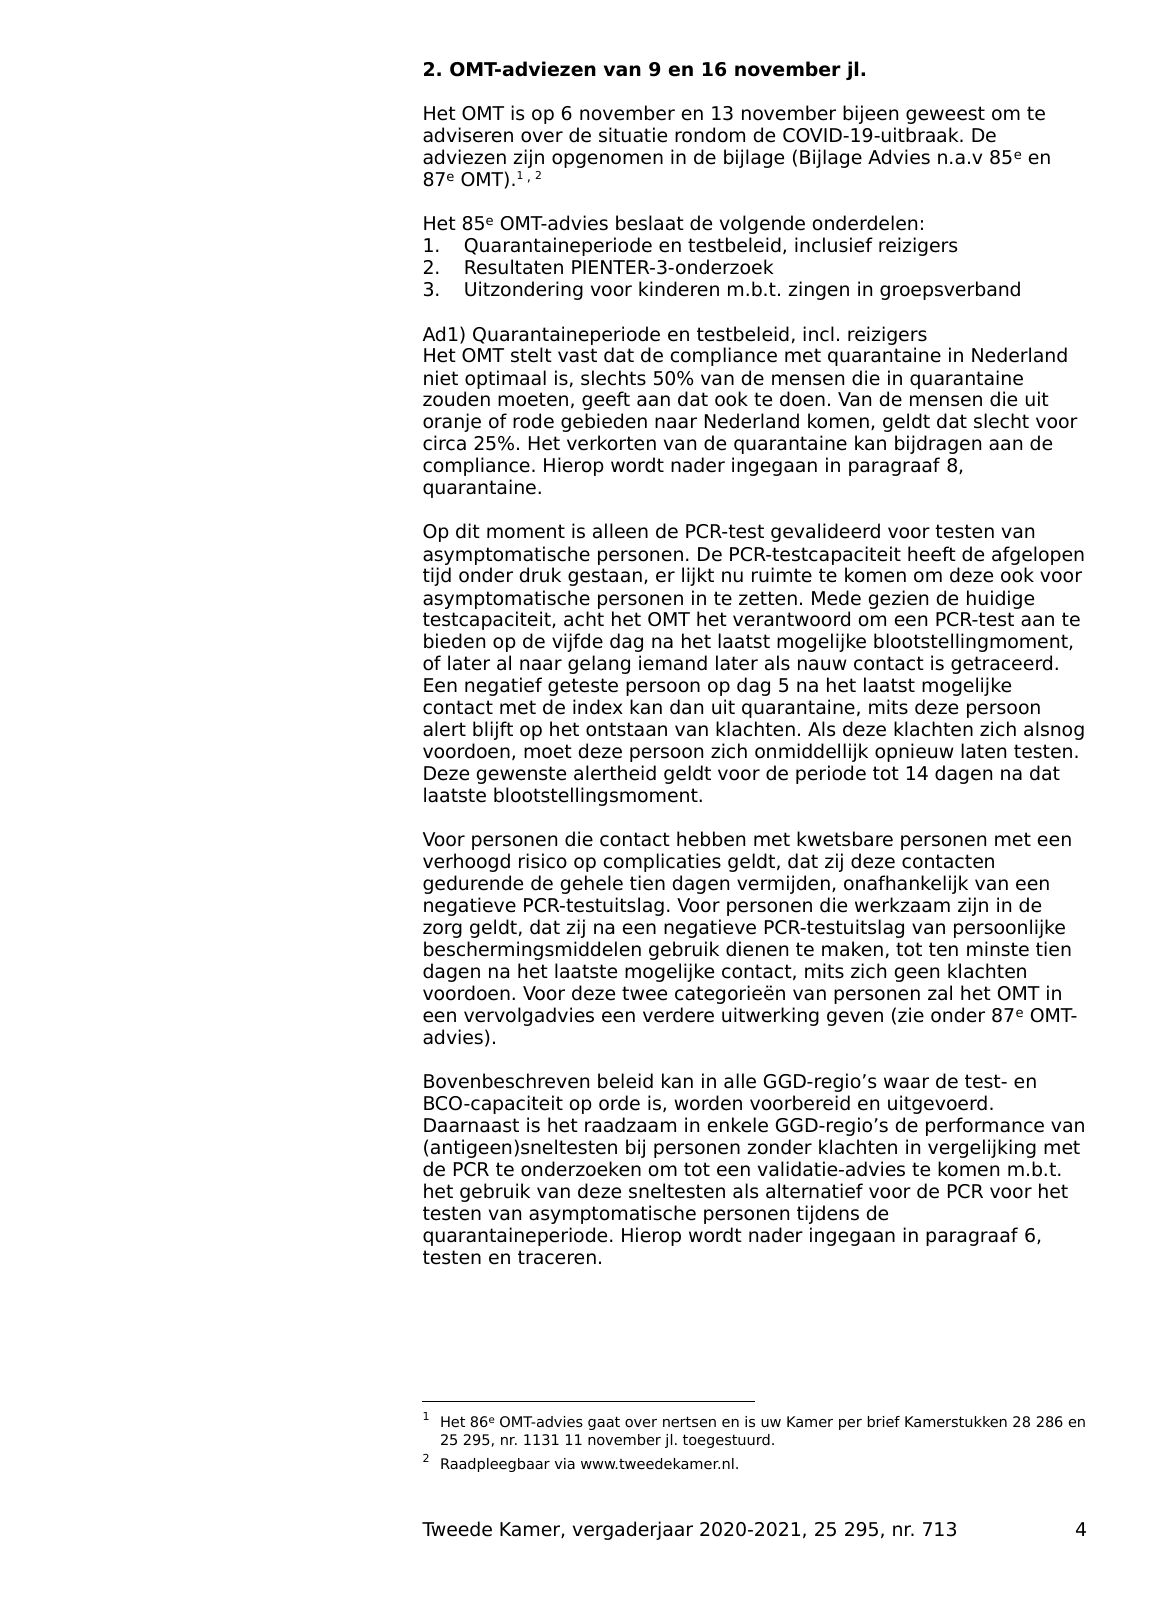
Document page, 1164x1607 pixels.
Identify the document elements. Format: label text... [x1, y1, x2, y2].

text 1. Quarantaineperiode en testbeleid, inclusief reizigers [422, 235, 1087, 257]
text Het 86e OMT-advies gaat over nertsen en is uw Kamer per brief Kamerstukken 28 286 en 25 295, nr. 1131 11 november jl. toegestuurd. [422, 1410, 1087, 1449]
text 3. Uitzondering voor kinderen m.b.t. zingen in groepsverband [422, 279, 1087, 301]
text Bovenbeschreven beleid kan in alle GGD-regio’s waar de test- en BCO-capaciteit op orde is, worden voorbereid en uitgevoerd. Daarnaast is het raadzaam in enkele GGD-regio’s de performance van (antigeen)sneltesten bij personen zonder klachten in vergelijking met de PCR te onderzoeken om tot een validatie-advies te komen m.b.t. het gebruik van deze sneltesten als alternatief voor de PCR voor het testen van asymptomatische personen tijdens de quarantaineperiode. Hierop wordt nader ingegaan in paragraaf 6, testen en traceren. [422, 1071, 1087, 1269]
text Het OMT is op 6 november en 13 november bijeen geweest om te adviseren over de situatie rondom de COVID-19-uitbraak. De adviezen zijn opgenomen in de bijlage (Bijlage Advies n.a.v 85e en 87e OMT)., [422, 103, 1087, 191]
text Voor personen die contact hebben met kwetsbare personen met een verhoogd risico op complicaties geldt, dat zij deze contacten gedurende de gehele tien dagen vermijden, onafhankelijk van een negatieve PCR-testuitslag. Voor personen die werkzaam zijn in de zorg geldt, dat zij na een negatieve PCR-testuitslag van persoonlijke beschermingsmiddelen gebruik dienen te maken, tot ten minste tien dagen na het laatste mogelijke contact, mits zich geen klachten voordoen. Voor deze twee categorieën van personen zal het OMT in een vervolgadvies een verdere uitwerking geven (zie onder 87e OMT-advies). [422, 829, 1087, 1049]
subtitle 2. OMT-adviezen van 9 en 16 november jl. [422, 59, 1087, 81]
text Op dit moment is alleen de PCR-test gevalideerd voor testen van asymptomatische personen. De PCR-testcapaciteit heeft de afgelopen tijd onder druk gestaan, er lijkt nu ruimte te komen om deze ook voor asymptomatische personen in te zetten. Mede gezien de huidige testcapaciteit, acht het OMT het verantwoord om een PCR-test aan te bieden op de vijfde dag na het laatst mogelijke blootstellingmoment, of later al naar gelang iemand later als nauw contact is getraceerd. Een negatief geteste persoon op dag 5 na het laatst mogelijke contact met de index kan dan uit quarantaine, mits deze persoon alert blijft op het ontstaan van klachten. Als deze klachten zich alsnog voordoen, moet deze persoon zich onmiddellijk opnieuw laten testen. Deze gewenste alertheid geldt voor de periode tot 14 dagen na dat laatste blootstellingsmoment. [422, 521, 1087, 807]
text 2. Resultaten PIENTER-3-onderzoek [422, 257, 1087, 279]
text Het 85e OMT-advies beslaat de volgende onderdelen: [422, 213, 1087, 235]
text Raadpleegbaar via www.tweedekamer.nl. [422, 1452, 1087, 1474]
text Het OMT stelt vast dat de compliance met quarantaine in Nederland niet optimaal is, slechts 50% van de mensen die in quarantaine zouden moeten, geeft aan dat ook te doen. Van de mensen die uit oranje of rode gebieden naar Nederland komen, geldt dat slecht voor circa 25%. Het verkorten van de quarantaine kan bijdragen aan de compliance. Hierop wordt nader ingegaan in paragraaf 8, quarantaine. [422, 345, 1087, 499]
text Ad1) Quarantaineperiode en testbeleid, incl. reizigers [422, 323, 1087, 345]
